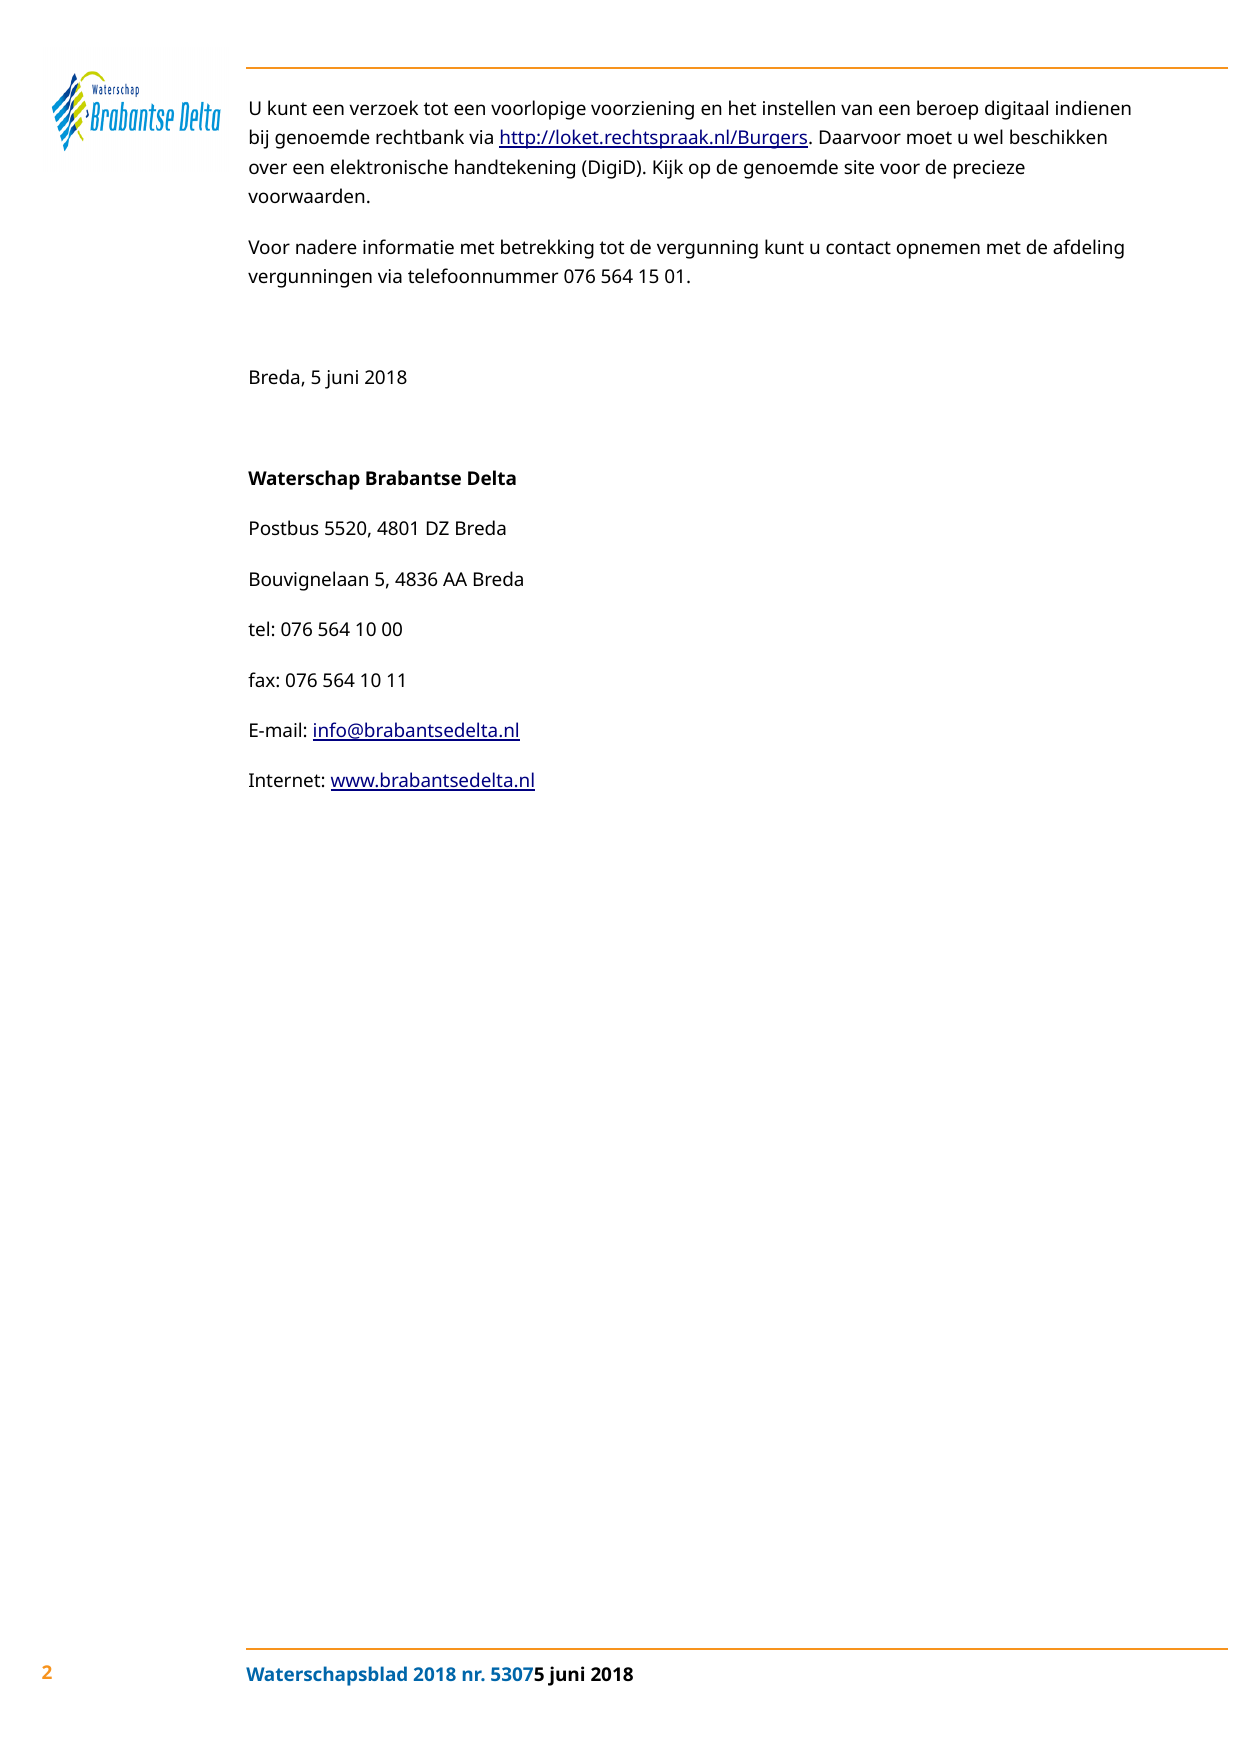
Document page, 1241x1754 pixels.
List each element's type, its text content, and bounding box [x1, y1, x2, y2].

text Postbus 5520, 4801 DZ Breda [248, 516, 1152, 541]
picture [41, 47, 231, 172]
text Voor nadere informatie met betrekking tot de vergunning kunt u contact opnemen met de afdeling vergunningen via telefoonnummer 076 564 15 01. [248, 234, 1152, 289]
text U kunt een verzoek tot een voorlopige voorziening en het instellen van een beroep digitaal indienen bij genoemde rechtbank via http://loket.rechtspraak.nl/Burgers. Daarvoor moet u wel beschikken over een elektronische handtekening (DigiD). Kijk op de genoemde site voor de precieze voorwaarden. [248, 95, 1152, 209]
text Internet: www.brabantsedelta.nl [248, 768, 1152, 793]
text Breda, 5 juni 2018 [248, 364, 1152, 390]
text fax: 076 564 10 11 [248, 667, 1152, 693]
text E-mail: info@brabantsedelta.nl [248, 717, 1152, 743]
text tel: 076 564 10 00 [248, 616, 1152, 642]
text Waterschap Brabantse Delta [248, 465, 1152, 491]
text Bouvignelaan 5, 4836 AA Breda [248, 566, 1152, 592]
